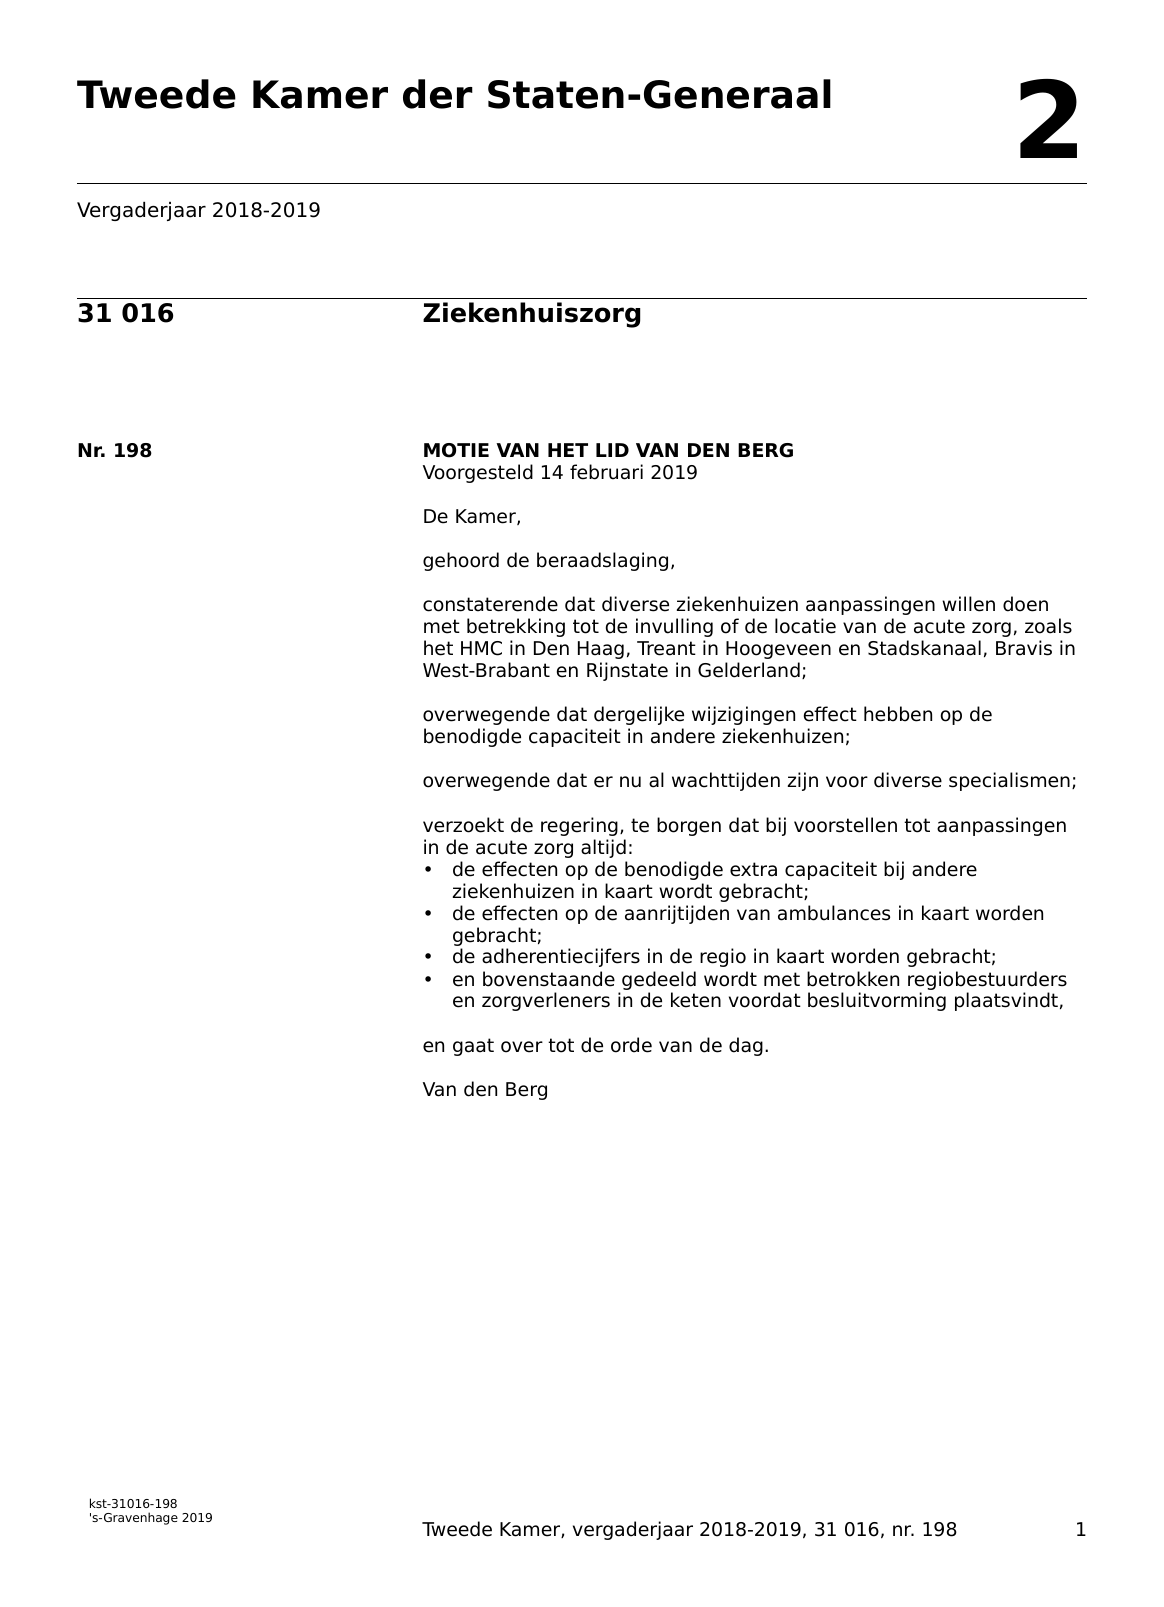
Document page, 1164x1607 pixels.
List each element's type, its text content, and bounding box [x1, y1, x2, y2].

text • de adherentiecijfers in de regio in kaart worden gebracht; [422, 946, 1087, 968]
text • de effecten op de aanrijtijden van ambulances in kaart worden gebracht; [422, 902, 1087, 946]
text Van den Berg [422, 1079, 1087, 1101]
text Voorgesteld 14 februari 2019 [422, 462, 1087, 484]
text kst-31016-198 [88, 1497, 323, 1511]
subtitle Nr. 198 MOTIE VAN HET LID VAN DEN BERG [77, 440, 1087, 462]
text gehoord de beraadslaging, [422, 550, 1087, 572]
table_header 2 [886, 59, 1087, 183]
text • en bovenstaande gedeeld wordt met betrokken regiobestuurders en zorgverleners in de keten voordat besluitvorming plaatsvindt, [422, 968, 1087, 1012]
table_cell Vergaderjaar 2018-2019 [77, 184, 1087, 298]
text overwegende dat dergelijke wijzigingen effect hebben op de benodigde capaciteit in andere ziekenhuizen; [422, 704, 1087, 748]
subtitle 31 016 Ziekenhuiszorg [77, 299, 1087, 329]
text De Kamer, [422, 506, 1087, 528]
text • de effecten op de benodigde extra capaciteit bij andere ziekenhuizen in kaart wordt gebracht; [422, 858, 1087, 902]
text overwegende dat er nu al wachttijden zijn voor diverse specialismen; [422, 770, 1087, 792]
table_header Tweede Kamer der Staten-Generaal [77, 59, 886, 183]
text verzoekt de regering, te borgen dat bij voorstellen tot aanpassingen in de acute zorg altijd: [422, 814, 1087, 858]
text 's-Gravenhage 2019 [88, 1511, 323, 1525]
text en gaat over tot de orde van de dag. [422, 1034, 1087, 1057]
text constaterende dat diverse ziekenhuizen aanpassingen willen doen met betrekking tot de invulling of de locatie van de acute zorg, zoals het HMC in Den Haag, Treant in Hoogeveen en Stadskanaal, Bravis in West-Brabant en Rijnstate in Gelderland; [422, 594, 1087, 682]
